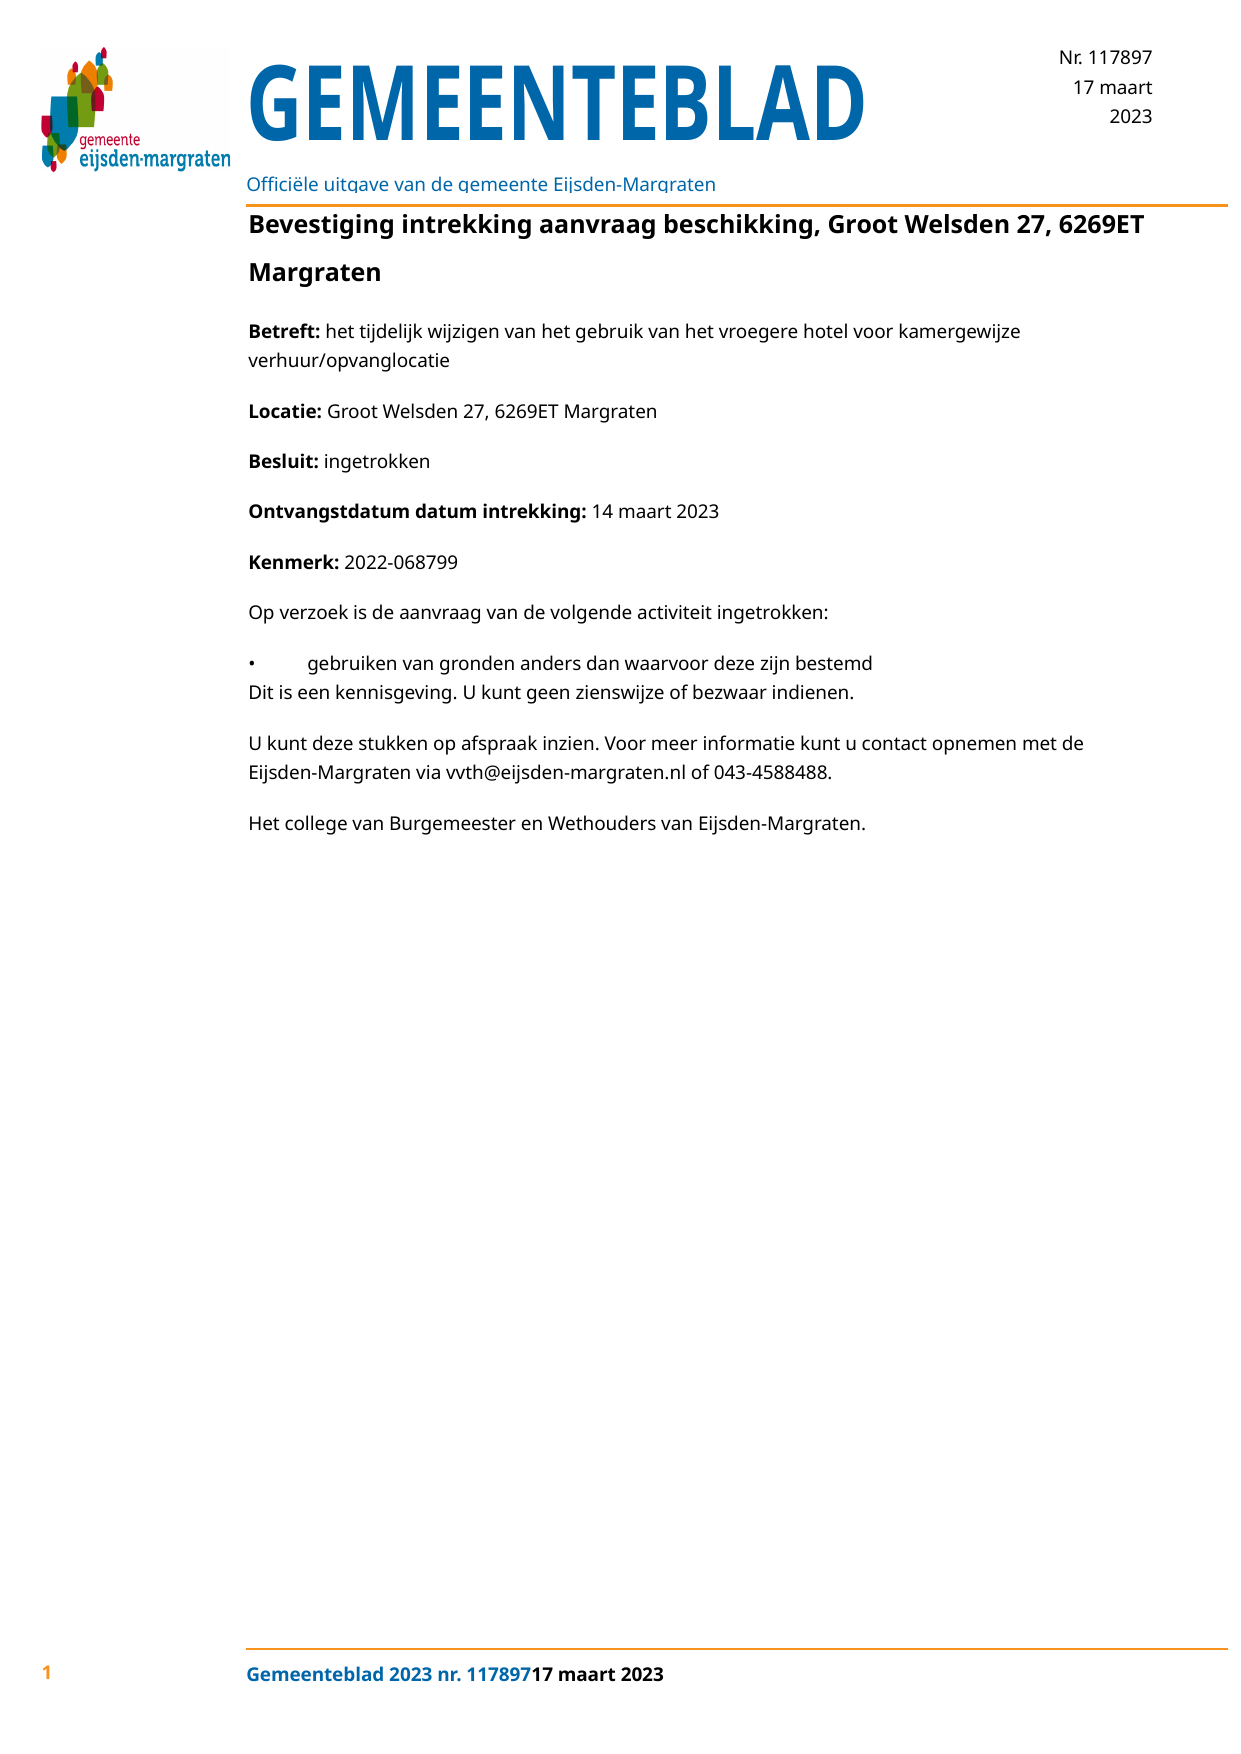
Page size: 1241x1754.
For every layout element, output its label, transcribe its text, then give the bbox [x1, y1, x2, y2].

text Betreft: het tijdelijk wijzigen van het gebruik van het vroegere hotel voor kamergewijze verhuur/opvanglocatie [248, 318, 1152, 373]
text Het college van Burgemeester en Wethouders van Eijsden-Margraten. [248, 810, 1152, 836]
text Kenmerk: 2022-068799 [248, 549, 1152, 575]
text Op verzoek is de aanvraag van de volgende activiteit ingetrokken: [248, 599, 1152, 625]
text Ontvangstdatum datum intrekking: 14 maart 2023 [248, 499, 1152, 524]
text Locatie: Groot Welsden 27, 6269ET Margraten [248, 398, 1152, 424]
text Bevestiging intrekking aanvraag beschikking, Groot Welsden 27, 6269ET Margraten [248, 207, 1152, 288]
picture [41, 47, 231, 172]
text Besluit: ingetrokken [248, 448, 1152, 474]
text Dit is een kennisgeving. U kunt geen zienswijze of bezwaar indienen. [248, 679, 1152, 705]
list gebruiken van gronden anders dan waarvoor deze zijn bestemd [248, 650, 1152, 676]
text U kunt deze stukken op afspraak inzien. Voor meer informatie kunt u contact opnemen met de Eijsden-Margraten via vvth@eijsden-margraten.nl of 043-4588488. [248, 730, 1152, 785]
